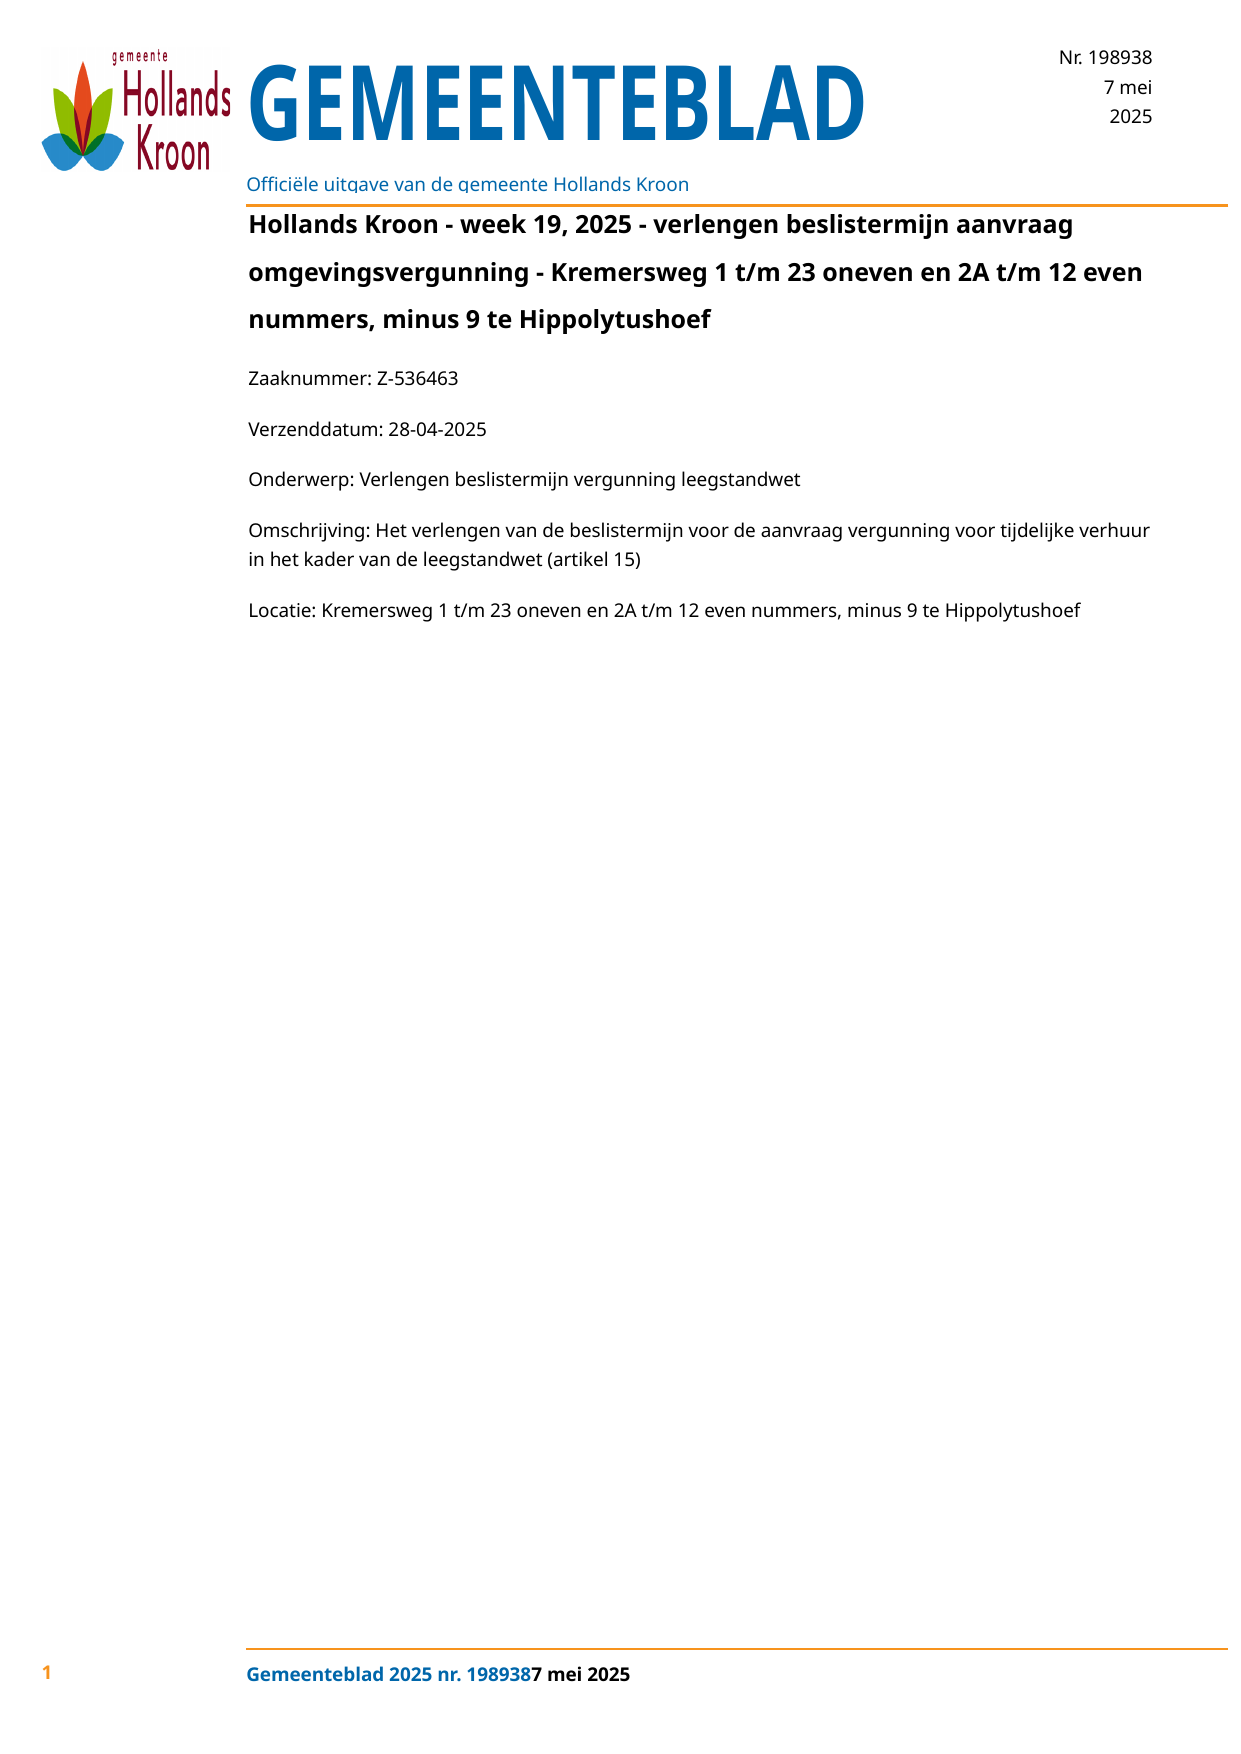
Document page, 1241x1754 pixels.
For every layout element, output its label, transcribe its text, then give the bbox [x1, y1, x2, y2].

text Hollands Kroon - week 19, 2025 - verlengen beslistermijn aanvraag omgevingsvergunning - Kremersweg 1 t/m 23 oneven en 2A t/m 12 even nummers, minus 9 te Hippolytushoef [248, 207, 1152, 336]
text Zaaknummer: Z-536463 [248, 366, 1152, 391]
picture [41, 47, 231, 172]
text Omschrijving: Het verlengen van de beslistermijn voor de aanvraag vergunning voor tijdelijke verhuur in het kader van de leegstandwet (artikel 15) [248, 517, 1152, 572]
text Locatie: Kremersweg 1 t/m 23 oneven en 2A t/m 12 even nummers, minus 9 te Hippolytushoef [248, 597, 1152, 622]
text Onderwerp: Verlengen beslistermijn vergunning leegstandwet [248, 466, 1152, 492]
text Verzenddatum: 28-04-2025 [248, 416, 1152, 442]
